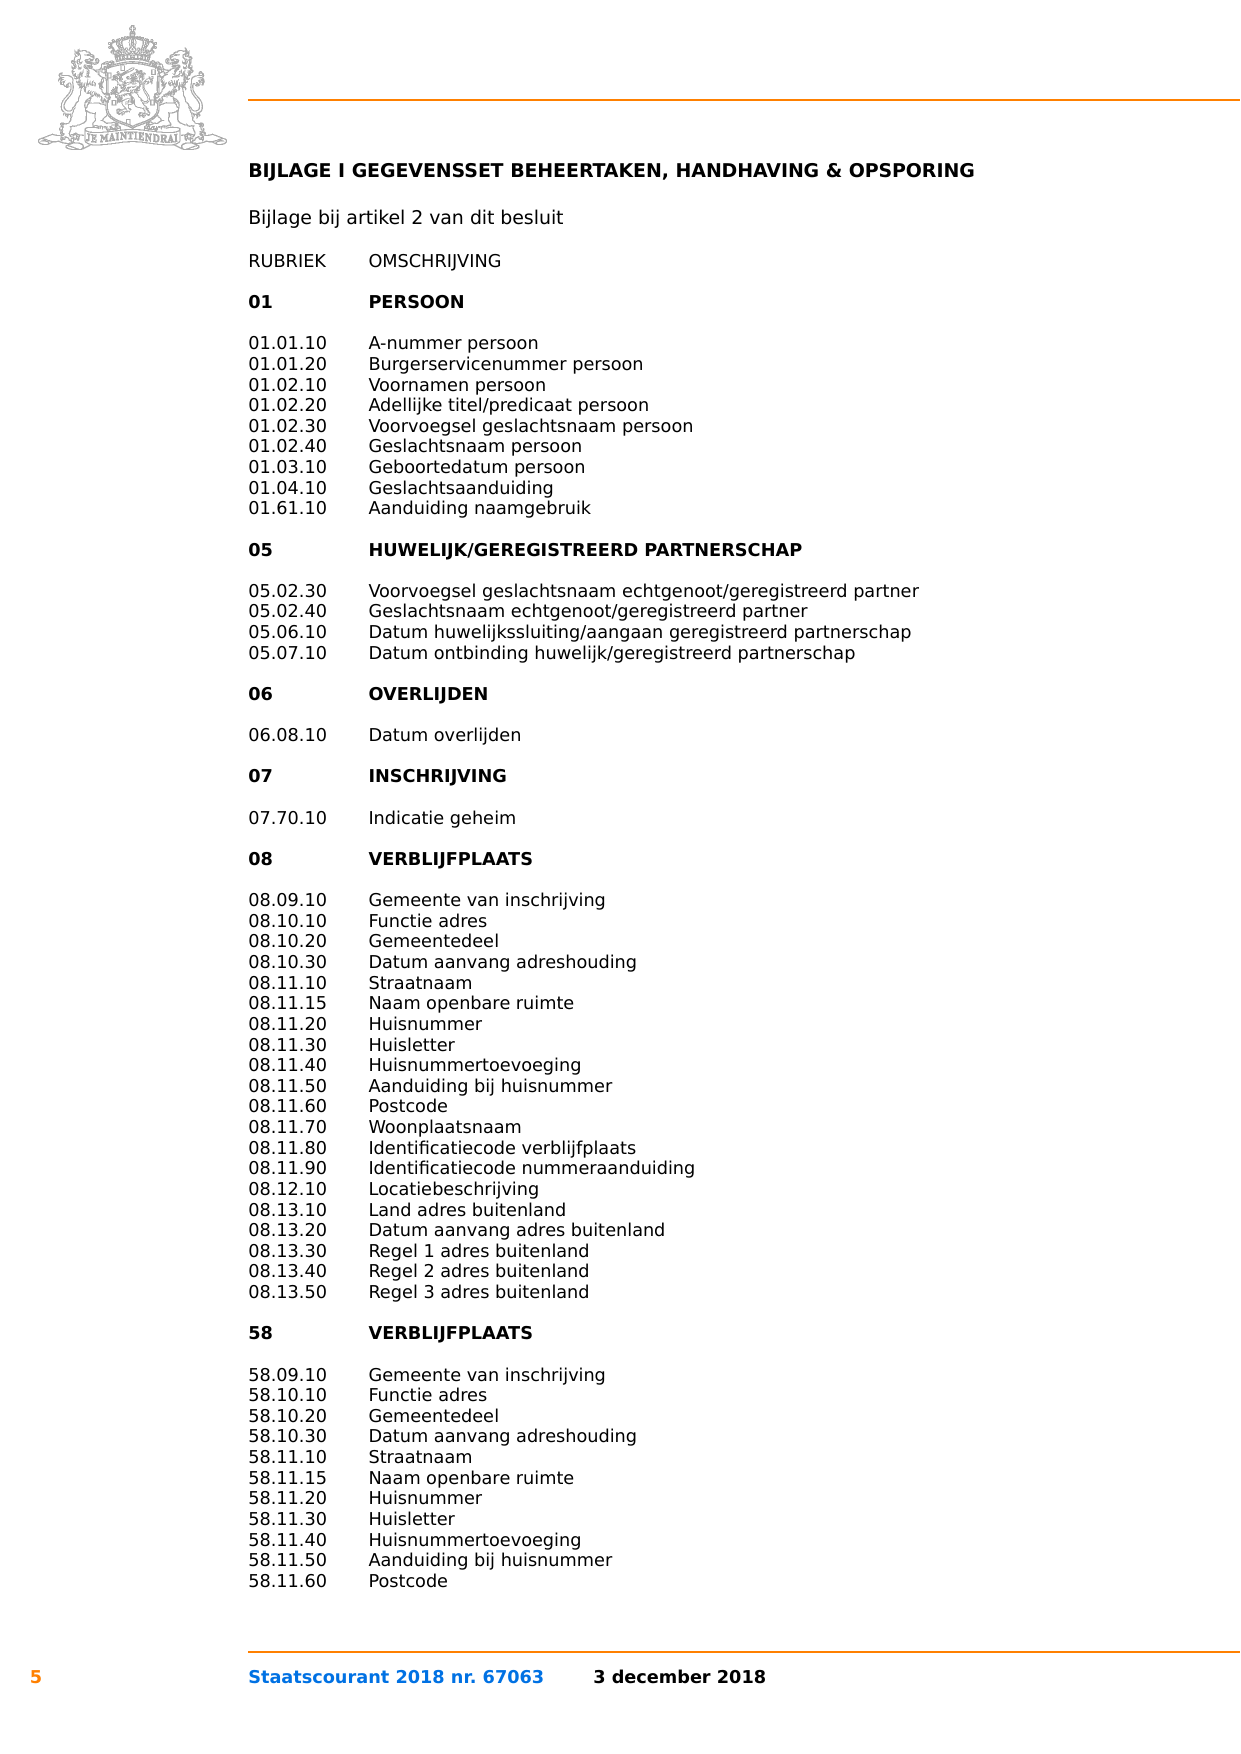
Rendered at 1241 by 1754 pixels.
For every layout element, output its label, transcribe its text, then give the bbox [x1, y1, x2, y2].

table_cell Datum ontbinding huwelijk/geregistreerd partnerschap [363, 643, 1163, 663]
table_cell Geslachtsaanduiding [363, 478, 1163, 498]
table_cell [363, 560, 1163, 581]
table_cell [363, 705, 1163, 725]
table_cell Regel 1 adres buitenland [363, 1241, 1163, 1261]
table_cell 08.13.50 [248, 1282, 362, 1303]
table_cell Identificatiecode nummeraanduiding [363, 1158, 1163, 1179]
table_cell A-nummer persoon [363, 333, 1163, 354]
table_cell 01.02.30 [248, 416, 362, 436]
table_cell [248, 787, 362, 808]
table_cell 58.10.10 [248, 1385, 362, 1406]
table_cell 58.10.30 [248, 1426, 362, 1447]
table_cell Woonplaatsnaam [363, 1117, 1163, 1138]
table_cell PERSOON [363, 292, 1163, 313]
table_cell Land adres buitenland [363, 1200, 1163, 1220]
table_cell 01 [248, 292, 362, 313]
table_cell 08.13.20 [248, 1220, 362, 1241]
table_cell 58.11.10 [248, 1447, 362, 1468]
subtitle BIJLAGE I GEGEVENSSET BEHEERTAKEN, HANDHAVING & OPSPORING [248, 160, 1163, 182]
table_cell 08.11.30 [248, 1035, 362, 1055]
table_cell Aanduiding naamgebruik [363, 498, 1163, 519]
table_cell 58.11.30 [248, 1509, 362, 1529]
table_cell [248, 746, 362, 766]
table_cell VERBLIJFPLAATS [363, 1323, 1163, 1344]
table_cell 58.11.50 [248, 1550, 362, 1571]
table_cell [363, 828, 1163, 849]
table_cell [363, 313, 1163, 333]
table_cell [363, 1303, 1163, 1323]
table_cell 08.10.30 [248, 952, 362, 973]
table_cell 05 [248, 540, 362, 560]
table_cell Datum overlijden [363, 725, 1163, 746]
table_cell 08.11.60 [248, 1096, 362, 1117]
table_cell [248, 1344, 362, 1364]
table_cell 58.11.15 [248, 1468, 362, 1488]
table_cell Geboortedatum persoon [363, 457, 1163, 478]
table_cell [248, 271, 362, 292]
text Bijlage bij artikel 2 van dit besluit [248, 207, 1163, 229]
table_cell 58.10.20 [248, 1406, 362, 1426]
table_cell 08.11.70 [248, 1117, 362, 1138]
table_cell Straatnaam [363, 1447, 1163, 1468]
table_cell Voorvoegsel geslachtsnaam echtgenoot/geregistreerd partner [363, 581, 1163, 601]
table_cell 07.70.10 [248, 808, 362, 828]
table_cell Gemeentedeel [363, 1406, 1163, 1426]
table_cell 58.11.20 [248, 1488, 362, 1509]
table_cell Huisnummer [363, 1488, 1163, 1509]
table_cell [363, 870, 1163, 890]
table_cell Locatiebeschrijving [363, 1179, 1163, 1199]
table_cell 58.11.40 [248, 1530, 362, 1550]
table_cell [248, 313, 362, 333]
table_cell Functie adres [363, 1385, 1163, 1406]
table_cell 58.11.60 [248, 1571, 362, 1591]
table_cell 01.01.20 [248, 354, 362, 374]
table_cell [363, 519, 1163, 539]
table_cell Postcode [363, 1571, 1163, 1591]
table_cell Datum aanvang adres buitenland [363, 1220, 1163, 1241]
table_cell [363, 787, 1163, 808]
table_cell 08.10.20 [248, 931, 362, 952]
table_cell Functie adres [363, 911, 1163, 931]
table_cell Aanduiding bij huisnummer [363, 1550, 1163, 1571]
table_cell Datum aanvang adreshouding [363, 952, 1163, 973]
table_cell [363, 746, 1163, 766]
table_cell 08.13.30 [248, 1241, 362, 1261]
table_cell HUWELIJK/GEREGISTREERD PARTNERSCHAP [363, 540, 1163, 560]
table_cell [248, 663, 362, 684]
table_cell Gemeente van inschrijving [363, 1365, 1163, 1385]
table_cell 06.08.10 [248, 725, 362, 746]
table_cell [248, 519, 362, 539]
table_cell Geslachtsnaam echtgenoot/geregistreerd partner [363, 601, 1163, 622]
table_cell 08.13.40 [248, 1261, 362, 1282]
table_cell Regel 3 adres buitenland [363, 1282, 1163, 1303]
table_cell 07 [248, 766, 362, 787]
table_cell 08.11.80 [248, 1138, 362, 1158]
table_cell Geslachtsnaam persoon [363, 436, 1163, 457]
table_cell 01.61.10 [248, 498, 362, 519]
table_cell [248, 870, 362, 890]
table_cell OVERLIJDEN [363, 684, 1163, 704]
table_cell [248, 560, 362, 581]
table_cell 08.11.40 [248, 1055, 362, 1076]
table_cell 08.11.20 [248, 1014, 362, 1034]
table_cell 01.02.40 [248, 436, 362, 457]
table_cell [363, 1344, 1163, 1364]
table_cell 01.03.10 [248, 457, 362, 478]
table_header OMSCHRIJVING [363, 251, 1163, 271]
table_cell INSCHRIJVING [363, 766, 1163, 787]
table_cell 08.11.10 [248, 973, 362, 993]
table_cell VERBLIJFPLAATS [363, 849, 1163, 869]
picture [38, 25, 227, 150]
table_cell Huisletter [363, 1035, 1163, 1055]
table_cell 01.02.20 [248, 395, 362, 416]
table_cell Naam openbare ruimte [363, 993, 1163, 1014]
table_cell Datum huwelijkssluiting/aangaan geregistreerd partnerschap [363, 622, 1163, 643]
table_cell 01.04.10 [248, 478, 362, 498]
table_cell 58.09.10 [248, 1365, 362, 1385]
table_cell Indicatie geheim [363, 808, 1163, 828]
table_cell 08.11.15 [248, 993, 362, 1014]
table_cell Huisnummer [363, 1014, 1163, 1034]
table_cell Aanduiding bij huisnummer [363, 1076, 1163, 1096]
table_cell Huisnummertoevoeging [363, 1530, 1163, 1550]
table_cell 08.11.90 [248, 1158, 362, 1179]
table_cell 01.02.10 [248, 375, 362, 395]
table_cell 01.01.10 [248, 333, 362, 354]
table_cell Voorvoegsel geslachtsnaam persoon [363, 416, 1163, 436]
table_cell Identificatiecode verblijfplaats [363, 1138, 1163, 1158]
table_cell Postcode [363, 1096, 1163, 1117]
table_cell Gemeente van inschrijving [363, 890, 1163, 911]
table_cell 05.07.10 [248, 643, 362, 663]
table_cell [248, 705, 362, 725]
table_cell Gemeentedeel [363, 931, 1163, 952]
table_cell 58 [248, 1323, 362, 1344]
table_cell Naam openbare ruimte [363, 1468, 1163, 1488]
table_cell [248, 828, 362, 849]
table_cell 08.09.10 [248, 890, 362, 911]
table_cell 08.11.50 [248, 1076, 362, 1096]
table_cell Burgerservicenummer persoon [363, 354, 1163, 374]
table_cell [248, 1303, 362, 1323]
table_cell 08 [248, 849, 362, 869]
table_cell Huisletter [363, 1509, 1163, 1529]
table_cell 05.06.10 [248, 622, 362, 643]
table_cell 05.02.40 [248, 601, 362, 622]
table_cell 08.12.10 [248, 1179, 362, 1199]
table_cell Voornamen persoon [363, 375, 1163, 395]
table_cell Datum aanvang adreshouding [363, 1426, 1163, 1447]
table_cell 05.02.30 [248, 581, 362, 601]
table_header RUBRIEK [248, 251, 362, 271]
table_cell [363, 663, 1163, 684]
table_cell 08.13.10 [248, 1200, 362, 1220]
table_cell 08.10.10 [248, 911, 362, 931]
table_cell Straatnaam [363, 973, 1163, 993]
table_cell Regel 2 adres buitenland [363, 1261, 1163, 1282]
table_cell Huisnummertoevoeging [363, 1055, 1163, 1076]
table_cell Adellijke titel/predicaat persoon [363, 395, 1163, 416]
table_cell [363, 271, 1163, 292]
table_cell 06 [248, 684, 362, 704]
